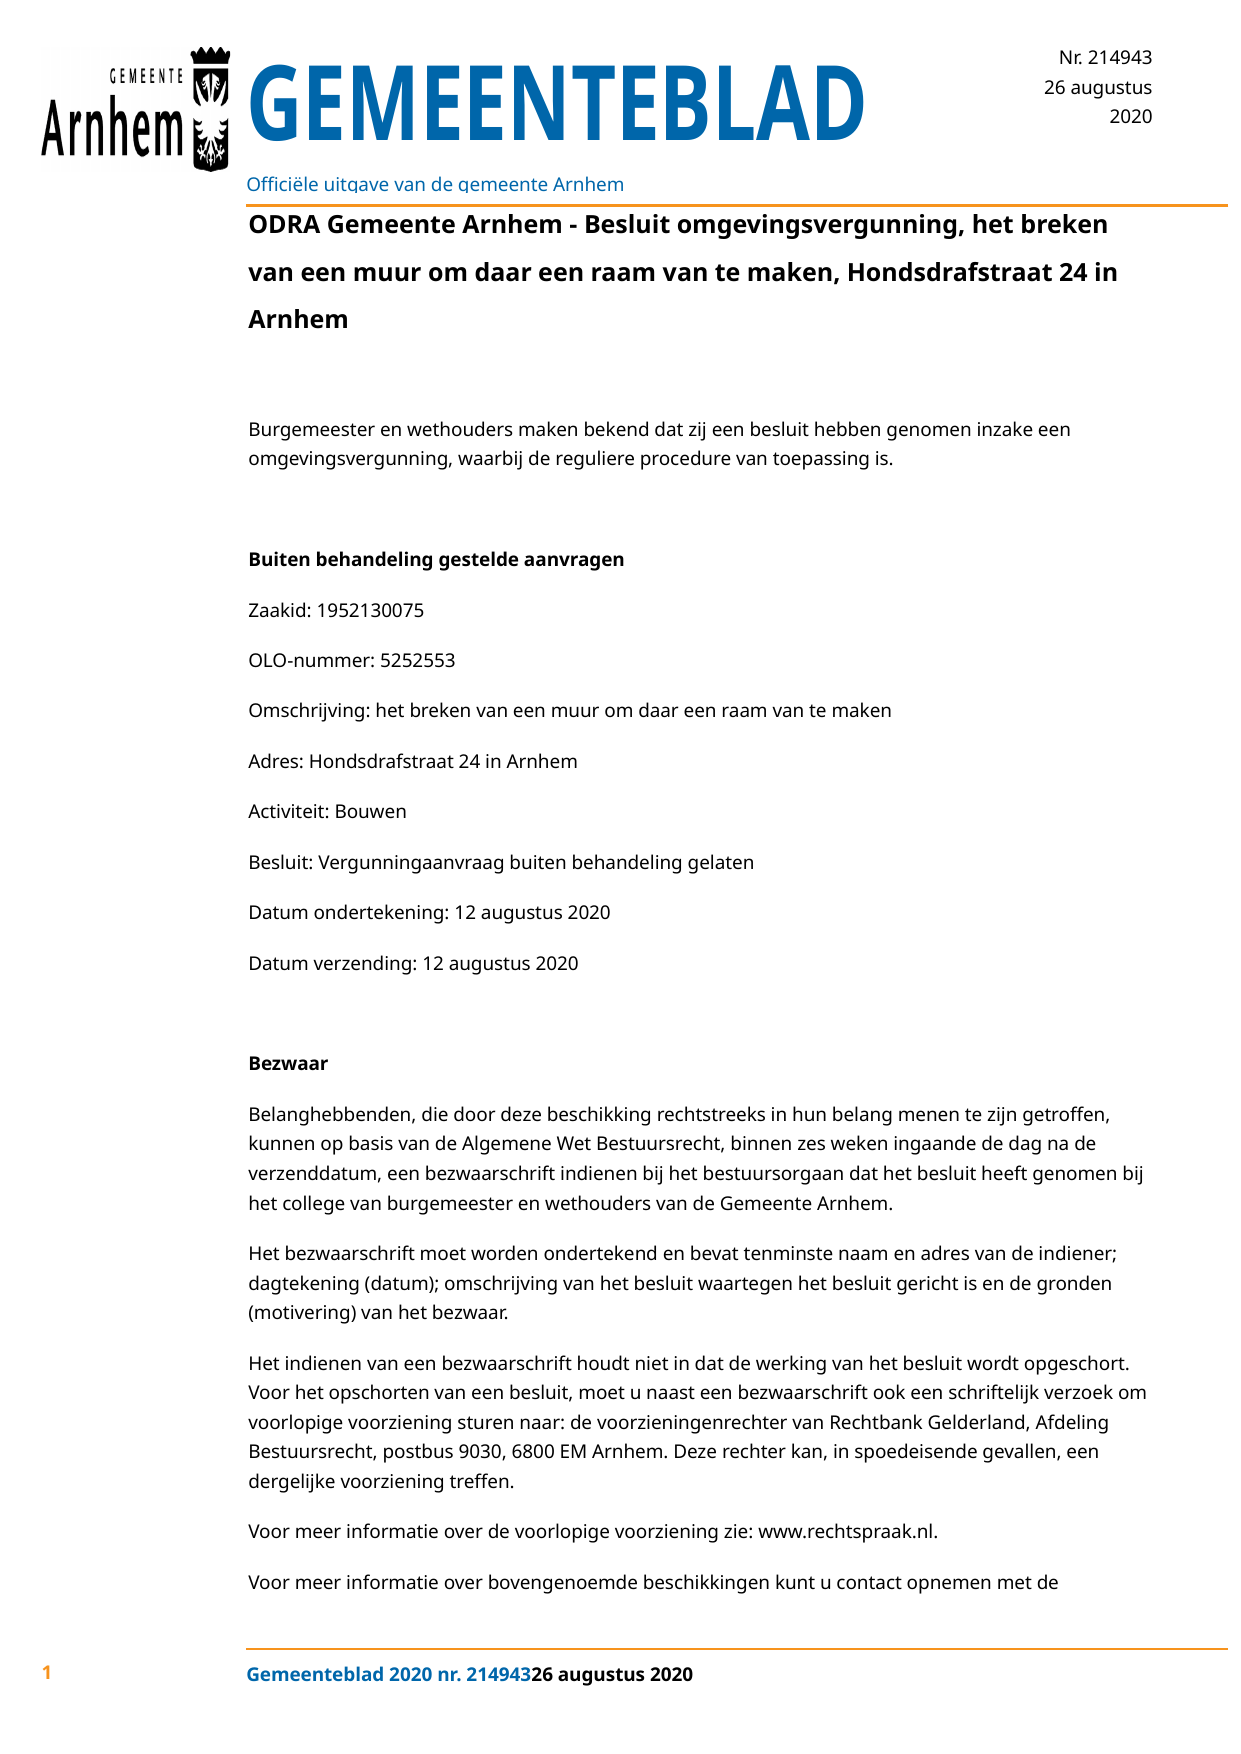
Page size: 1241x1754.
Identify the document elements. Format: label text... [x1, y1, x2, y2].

text Bezwaar [248, 1051, 1152, 1076]
text Voor meer informatie over de voorlopige voorziening zie: www.rechtspraak.nl. [248, 1518, 1152, 1544]
text Het indienen van een bezwaarschrift houdt niet in dat de werking van het besluit wordt opgeschort. Voor het opschorten van een besluit, moet u naast een bezwaarschrift ook een schriftelijk verzoek om voorlopige voorziening sturen naar: de voorzieningenrechter van Rechtbank Gelderland, Afdeling Bestuursrecht, postbus 9030, 6800 EM Arnhem. Deze rechter kan, in spoedeisende gevallen, een dergelijke voorziening treffen. [248, 1350, 1152, 1494]
text ODRA Gemeente Arnhem - Besluit omgevingsvergunning, het breken van een muur om daar een raam van te maken, Hondsdrafstraat 24 in Arnhem [248, 207, 1152, 336]
text Besluit: Vergunningaanvraag buiten behandeling gelaten [248, 849, 1152, 874]
text Activiteit: Bouwen [248, 798, 1152, 824]
text Burgemeester en wethouders maken bekend dat zij een besluit hebben genomen inzake een omgevingsvergunning, waarbij de reguliere procedure van toepassing is. [248, 416, 1152, 471]
text Het bezwaarschrift moet worden ondertekend en bevat tenminste naam en adres van de indiener; dagtekening (datum); omschrijving van het besluit waartegen het besluit gericht is en de gronden (motivering) van het bezwaar. [248, 1240, 1152, 1325]
text Voor meer informatie over bovengenoemde beschikkingen kunt u contact opnemen met de [248, 1569, 1152, 1594]
text Buiten behandeling gestelde aanvragen [248, 546, 1152, 572]
text Datum ondertekening: 12 augustus 2020 [248, 899, 1152, 925]
text Omschrijving: het breken van een muur om daar een raam van te maken [248, 698, 1152, 723]
text Adres: Hondsdrafstraat 24 in Arnhem [248, 748, 1152, 774]
text Belanghebbenden, die door deze beschikking rechtstreeks in hun belang menen te zijn getroffen, kunnen op basis van de Algemene Wet Bestuursrecht, binnen zes weken ingaande de dag na de verzenddatum, een bezwaarschrift indienen bij het bestuursorgaan dat het besluit heeft genomen bij het college van burgemeester en wethouders van de Gemeente Arnhem. [248, 1101, 1152, 1215]
text Zaakid: 1952130075 [248, 597, 1152, 622]
text Datum verzending: 12 augustus 2020 [248, 950, 1152, 975]
text OLO-nummer: 5252553 [248, 647, 1152, 673]
picture [41, 47, 231, 172]
